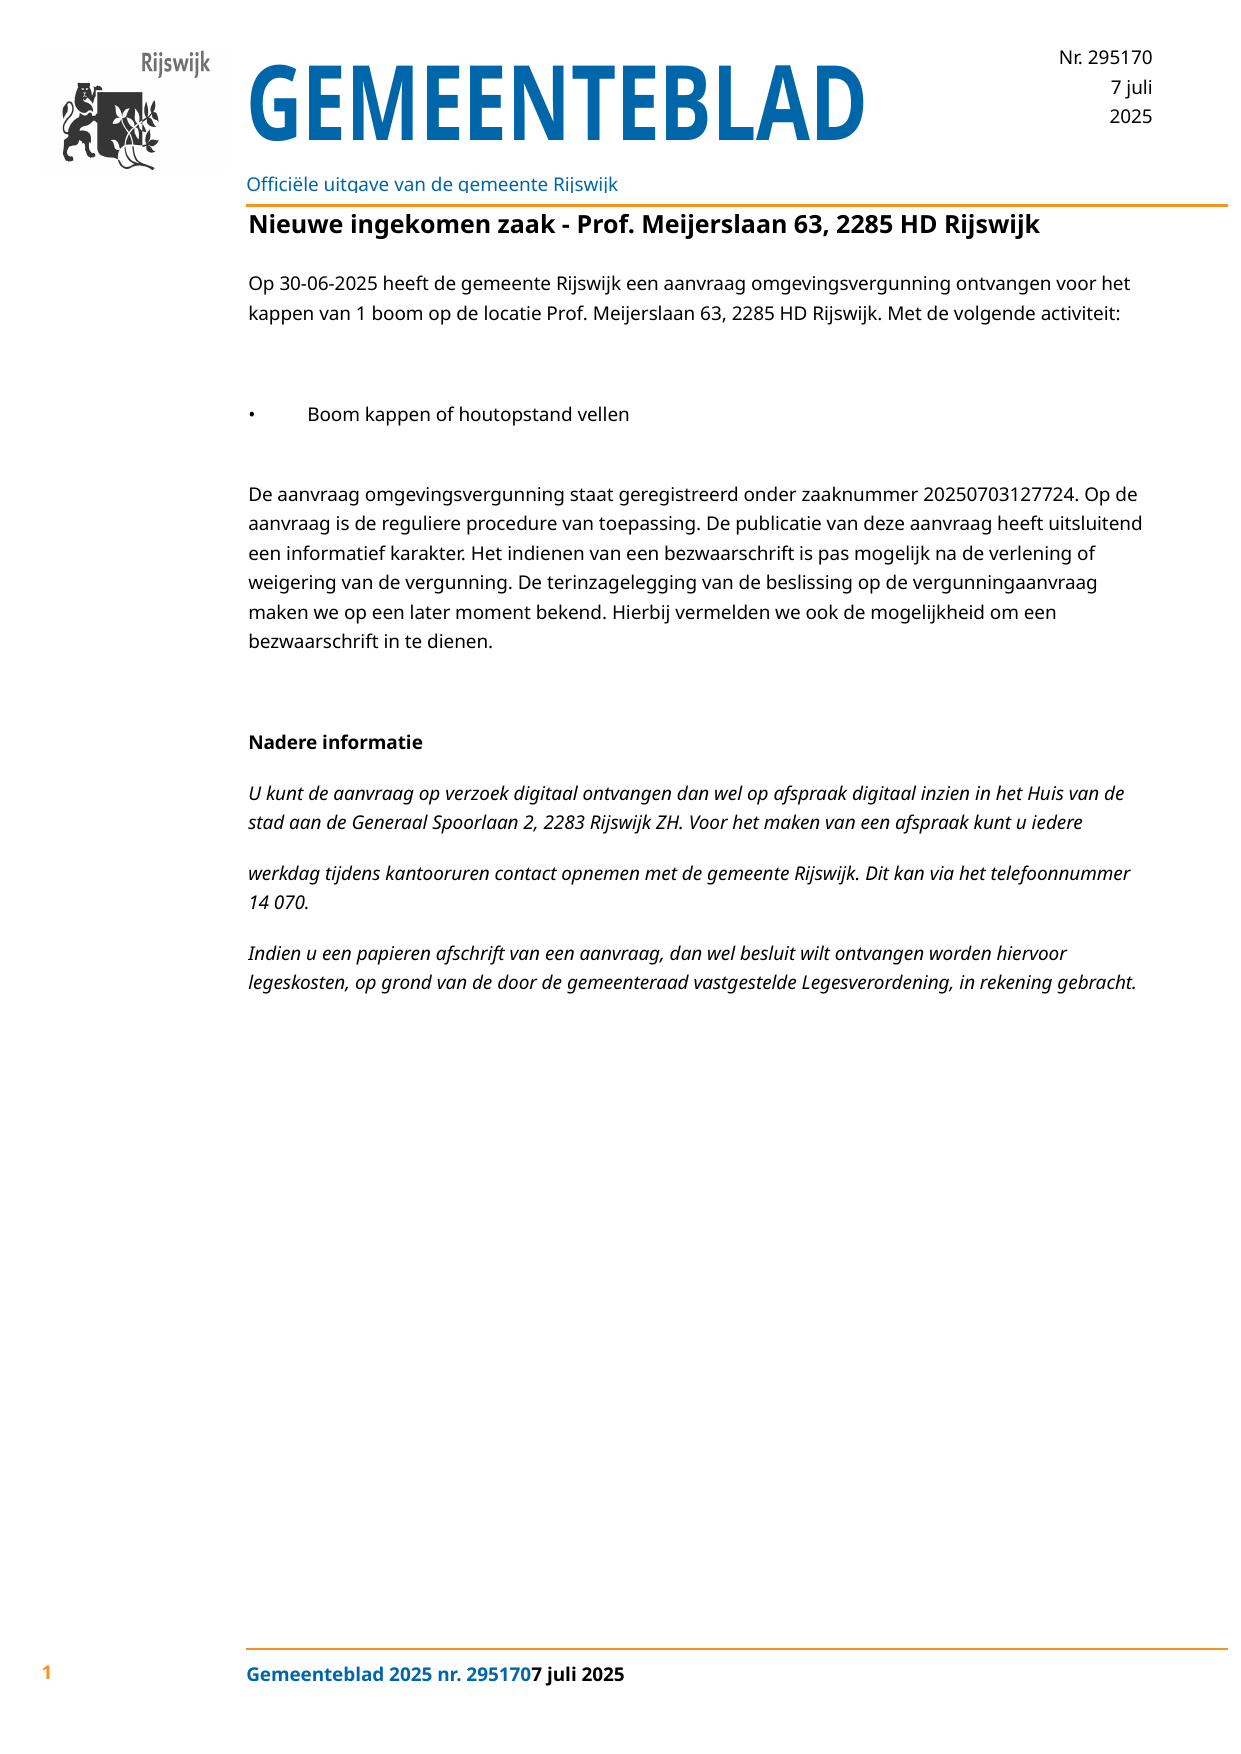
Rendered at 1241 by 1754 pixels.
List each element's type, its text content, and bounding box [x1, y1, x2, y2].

text Nadere informatie [248, 729, 1152, 755]
text werkdag tijdens kantooruren contact opnemen met de gemeente Rijswijk. Dit kan via het telefoonnummer 14 070. [248, 860, 1152, 915]
list Boom kappen of houtopstand vellen [248, 401, 1152, 426]
text De aanvraag omgevingsvergunning staat geregistreerd onder zaaknummer 20250703127724. Op de aanvraag is de reguliere procedure van toepassing. De publicatie van deze aanvraag heeft uitsluitend een informatief karakter. Het indienen van een bezwaarschrift is pas mogelijk na de verlening of weigering van de vergunning. De terinzagelegging van de beslissing op de vergunningaanvraag maken we op een later moment bekend. Hierbij vermelden we ook de mogelijkheid om een bezwaarschrift in te dienen. [248, 481, 1152, 654]
text Nieuwe ingekomen zaak - Prof. Meijerslaan 63, 2285 HD Rijswijk [248, 207, 1152, 241]
picture [41, 47, 231, 172]
text U kunt de aanvraag op verzoek digitaal ontvangen dan wel op afspraak digitaal inzien in het Huis van de stad aan de Generaal Spoorlaan 2, 2283 Rijswijk ZH. Voor het maken van een afspraak kunt u iedere [248, 780, 1152, 835]
text Indien u een papieren afschrift van een aanvraag, dan wel besluit wilt ontvangen worden hiervoor legeskosten, op grond van de door de gemeenteraad vastgestelde Legesverordening, in rekening gebracht. [248, 940, 1152, 995]
text Op 30-06-2025 heeft de gemeente Rijswijk een aanvraag omgevingsvergunning ontvangen voor het kappen van 1 boom op de locatie Prof. Meijerslaan 63, 2285 HD Rijswijk. Met de volgende activiteit: [248, 270, 1152, 326]
